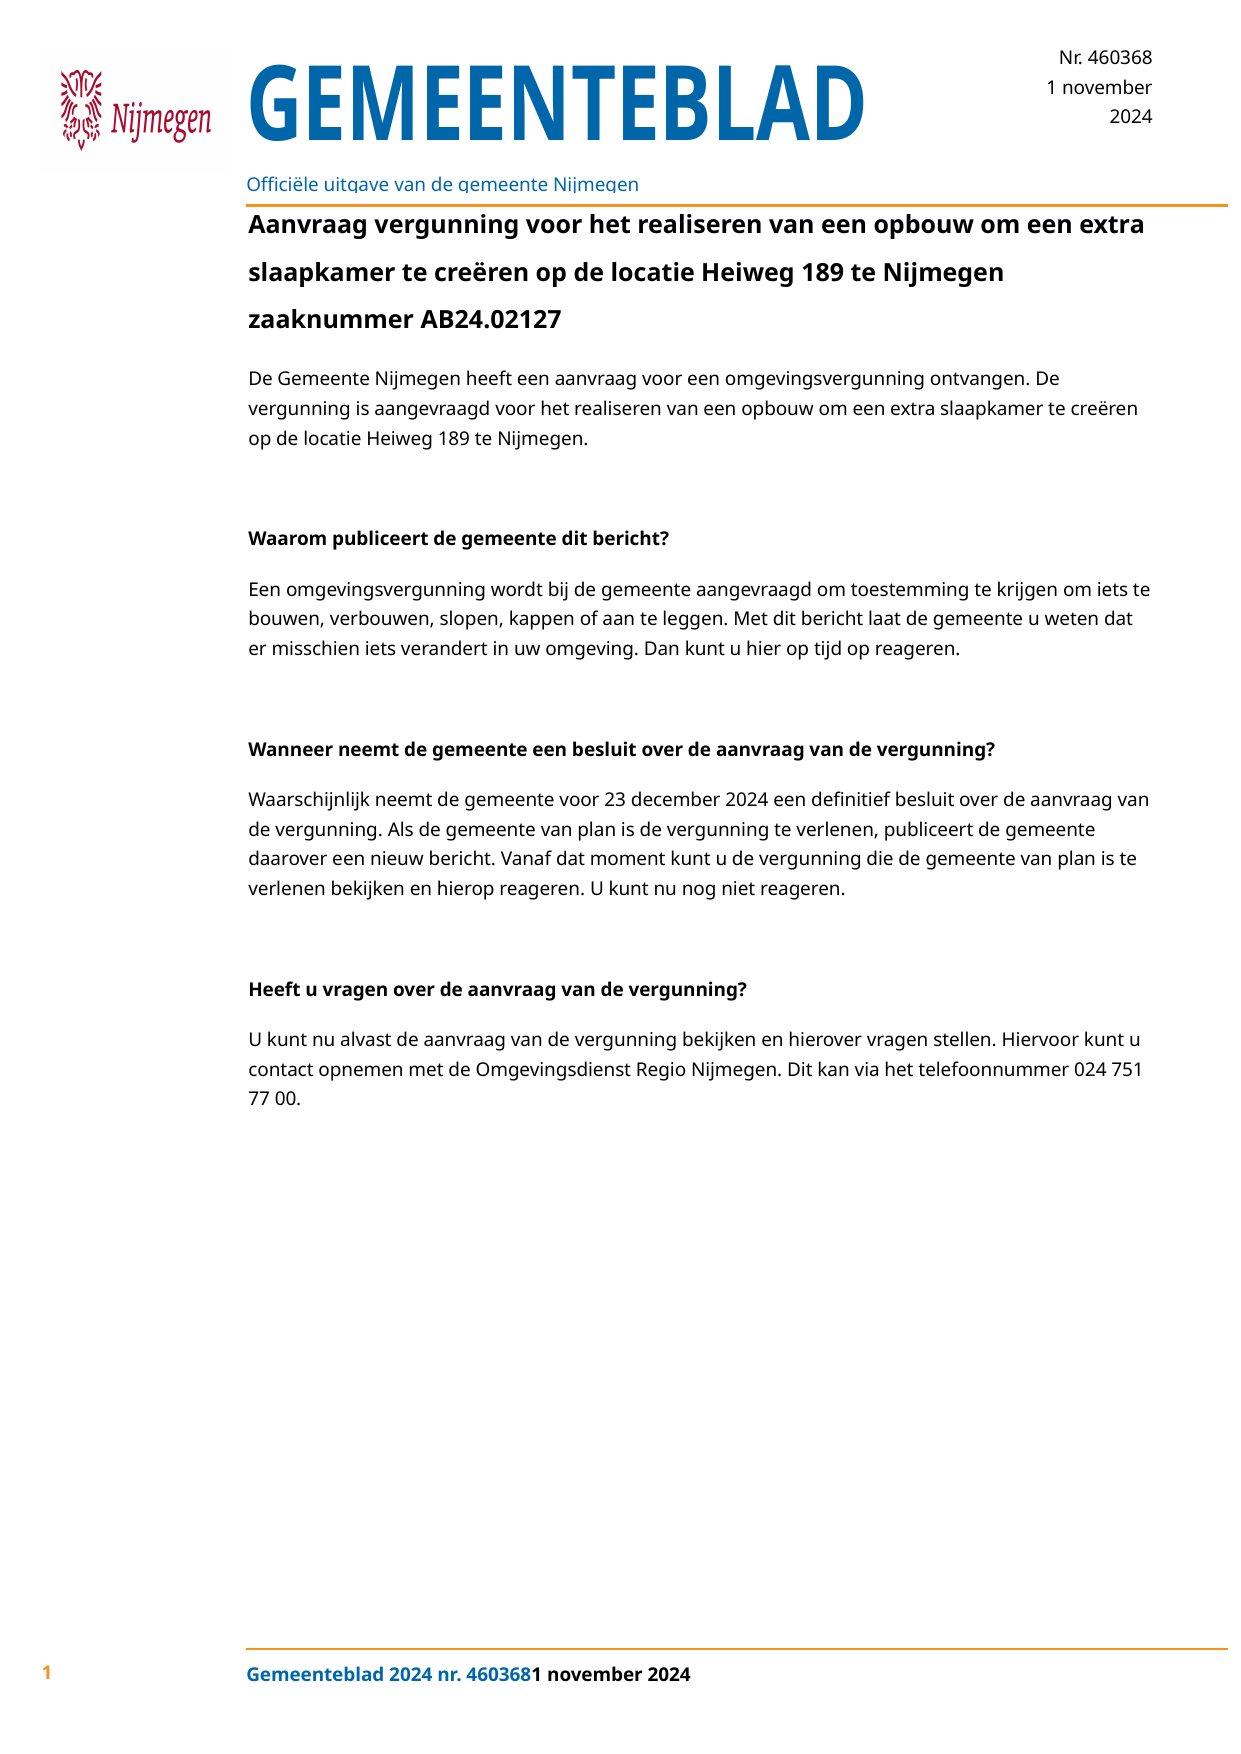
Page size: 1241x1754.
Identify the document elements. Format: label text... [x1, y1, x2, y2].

text Aanvraag vergunning voor het realiseren van een opbouw om een extra slaapkamer te creëren op de locatie Heiweg 189 te Nijmegen zaaknummer AB24.02127 [248, 207, 1152, 336]
text Een omgevingsvergunning wordt bij de gemeente aangevraagd om toestemming te krijgen om iets te bouwen, verbouwen, slopen, kappen of aan te leggen. Met dit bericht laat de gemeente u weten dat er misschien iets verandert in uw omgeving. Dan kunt u hier op tijd op reageren. [248, 576, 1152, 661]
text Heeft u vragen over de aanvraag van de vergunning? [248, 976, 1152, 1002]
text De Gemeente Nijmegen heeft een aanvraag voor een omgevingsvergunning ontvangen. De vergunning is aangevraagd voor het realiseren van een opbouw om een extra slaapkamer te creëren op de locatie Heiweg 189 te Nijmegen. [248, 366, 1152, 450]
picture [41, 47, 231, 172]
text Wanneer neemt de gemeente een besluit over de aanvraag van de vergunning? [248, 736, 1152, 762]
text U kunt nu alvast de aanvraag van de vergunning bekijken en hierover vragen stellen. Hiervoor kunt u contact opnemen met de Omgevingsdienst Regio Nijmegen. Dit kan via het telefoonnummer 024 751 77 00. [248, 1026, 1152, 1111]
text Waarom publiceert de gemeente dit bericht? [248, 526, 1152, 551]
text Waarschijnlijk neemt de gemeente voor 23 december 2024 een definitief besluit over de aanvraag van de vergunning. Als de gemeente van plan is de vergunning te verlenen, publiceert de gemeente daarover een nieuw bericht. Vanaf dat moment kunt u de vergunning die de gemeente van plan is te verlenen bekijken en hierop reageren. U kunt nu nog niet reageren. [248, 786, 1152, 901]
